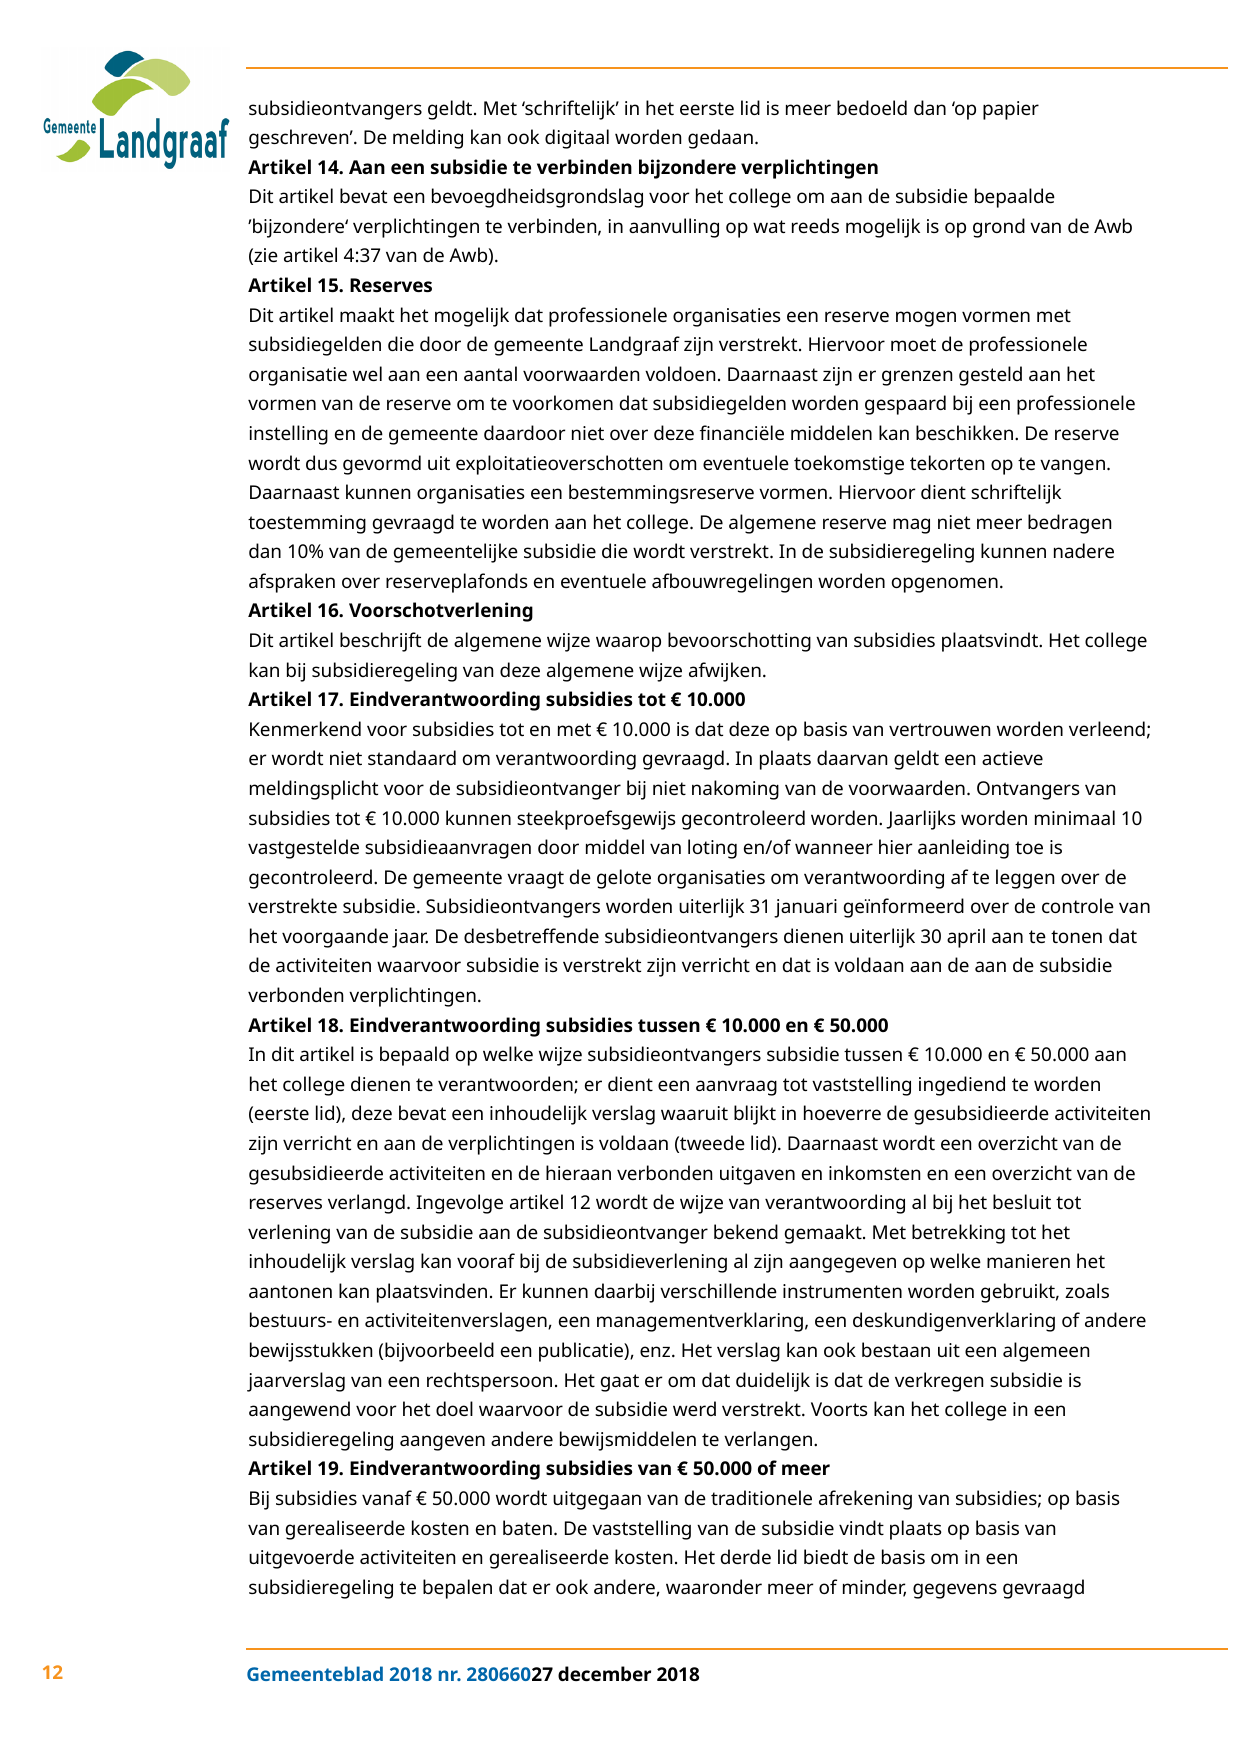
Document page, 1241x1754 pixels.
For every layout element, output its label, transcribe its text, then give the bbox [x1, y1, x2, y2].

text subsidieontvangers geldt. Met ‘schriftelijk’ in het eerste lid is meer bedoeld dan ‘op papier geschreven’. De melding kan ook digitaal worden gedaan. [248, 95, 1152, 150]
text Bij subsidies vanaf € 50.000 wordt uitgegaan van de traditionele afrekening van subsidies; op basis van gerealiseerde kosten en baten. De vaststelling van de subsidie vindt plaats op basis van uitgevoerde activiteiten en gerealiseerde kosten. Het derde lid biedt de basis om in een subsidieregeling te bepalen dat er ook andere, waaronder meer of minder, gegevens gevraagd [248, 1485, 1152, 1600]
picture [41, 47, 231, 172]
text Artikel 17. Eindverantwoording subsidies tot € 10.000 [248, 686, 1152, 712]
text Artikel 16. Voorschotverlening [248, 598, 1152, 623]
text Kenmerkend voor subsidies tot en met € 10.000 is dat deze op basis van vertrouwen worden verleend; er wordt niet standaard om verantwoording gevraagd. In plaats daarvan geldt een actieve meldingsplicht voor de subsidieontvanger bij niet nakoming van de voorwaarden. Ontvangers van subsidies tot € 10.000 kunnen steekproefsgewijs gecontroleerd worden. Jaarlijks worden minimaal 10 vastgestelde subsidieaanvragen door middel van loting en/of wanneer hier aanleiding toe is gecontroleerd. De gemeente vraagt de gelote organisaties om verantwoording af te leggen over de verstrekte subsidie. Subsidieontvangers worden uiterlijk 31 januari geïnformeerd over de controle van het voorgaande jaar. De desbetreffende subsidieontvangers dienen uiterlijk 30 april aan te tonen dat de activiteiten waarvoor subsidie is verstrekt zijn verricht en dat is voldaan aan de aan de subsidie verbonden verplichtingen. [248, 716, 1152, 1008]
text Artikel 18. Eindverantwoording subsidies tussen € 10.000 en € 50.000 [248, 1012, 1152, 1038]
text Dit artikel bevat een bevoegdheidsgrondslag voor het college om aan de subsidie bepaalde ’bijzondere‘ verplichtingen te verbinden, in aanvulling op wat reeds mogelijk is op grond van de Awb (zie artikel 4:37 van de Awb). [248, 183, 1152, 268]
text Dit artikel maakt het mogelijk dat professionele organisaties een reserve mogen vormen met subsidiegelden die door de gemeente Landgraaf zijn verstrekt. Hiervoor moet de professionele organisatie wel aan een aantal voorwaarden voldoen. Daarnaast zijn er grenzen gesteld aan het vormen van de reserve om te voorkomen dat subsidiegelden worden gespaard bij een professionele instelling en de gemeente daardoor niet over deze financiële middelen kan beschikken. De reserve wordt dus gevormd uit exploitatieoverschotten om eventuele toekomstige tekorten op te vangen. Daarnaast kunnen organisaties een bestemmingsreserve vormen. Hiervoor dient schriftelijk toestemming gevraagd te worden aan het college. De algemene reserve mag niet meer bedragen dan 10% van de gemeentelijke subsidie die wordt verstrekt. In de subsidieregeling kunnen nadere afspraken over reserveplafonds en eventuele afbouwregelingen worden opgenomen. [248, 302, 1152, 594]
text Dit artikel beschrijft de algemene wijze waarop bevoorschotting van subsidies plaatsvindt. Het college kan bij subsidieregeling van deze algemene wijze afwijken. [248, 627, 1152, 683]
text In dit artikel is bepaald op welke wijze subsidieontvangers subsidie tussen € 10.000 en € 50.000 aan het college dienen te verantwoorden; er dient een aanvraag tot vaststelling ingediend te worden (eerste lid), deze bevat een inhoudelijk verslag waaruit blijkt in hoeverre de gesubsidieerde activiteiten zijn verricht en aan de verplichtingen is voldaan (tweede lid). Daarnaast wordt een overzicht van de gesubsidieerde activiteiten en de hieraan verbonden uitgaven en inkomsten en een overzicht van de reserves verlangd. Ingevolge artikel 12 wordt de wijze van verantwoording al bij het besluit tot verlening van de subsidie aan de subsidieontvanger bekend gemaakt. Met betrekking tot het inhoudelijk verslag kan vooraf bij de subsidieverlening al zijn aangegeven op welke manieren het aantonen kan plaatsvinden. Er kunnen daarbij verschillende instrumenten worden gebruikt, zoals bestuurs- en activiteitenverslagen, een managementverklaring, een deskundigenverklaring of andere bewijsstukken (bijvoorbeeld een publicatie), enz. Het verslag kan ook bestaan uit een algemeen jaarverslag van een rechtspersoon. Het gaat er om dat duidelijk is dat de verkregen subsidie is aangewend voor het doel waarvoor de subsidie werd verstrekt. Voorts kan het college in een subsidieregeling aangeven andere bewijsmiddelen te verlangen. [248, 1041, 1152, 1452]
text Artikel 15. Reserves [248, 272, 1152, 298]
text Artikel 19. Eindverantwoording subsidies van € 50.000 of meer [248, 1456, 1152, 1481]
text Artikel 14. Aan een subsidie te verbinden bijzondere verplichtingen [248, 154, 1152, 180]
